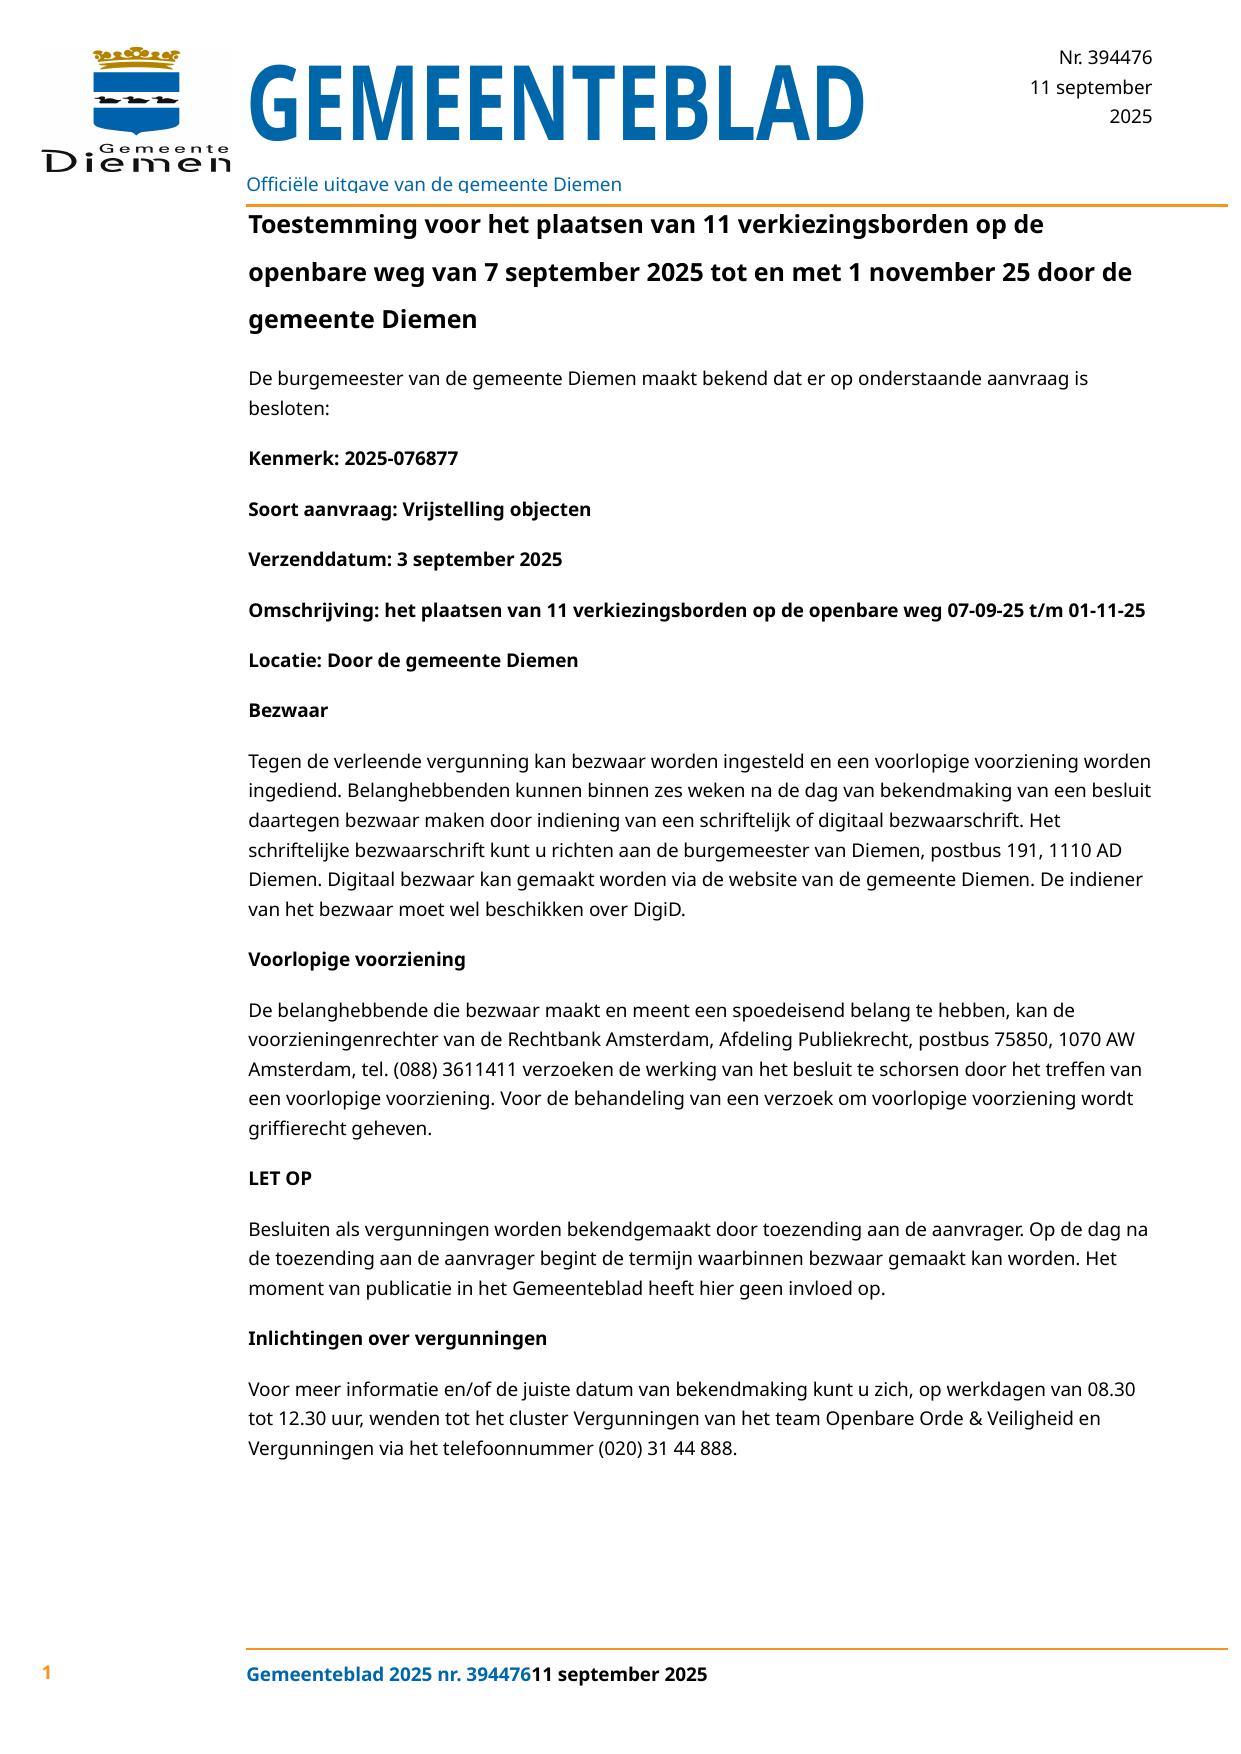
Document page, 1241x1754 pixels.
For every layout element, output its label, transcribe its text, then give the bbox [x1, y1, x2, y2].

text Besluiten als vergunningen worden bekendgemaakt door toezending aan de aanvrager. Op de dag na de toezending aan de aanvrager begint de termijn waarbinnen bezwaar gemaakt kan worden. Het moment van publicatie in het Gemeenteblad heeft hier geen invloed op. [248, 1216, 1152, 1301]
text Tegen de verleende vergunning kan bezwaar worden ingesteld en een voorlopige voorziening worden ingediend. Belanghebbenden kunnen binnen zes weken na de dag van bekendmaking van een besluit daartegen bezwaar maken door indiening van een schriftelijk of digitaal bezwaarschrift. Het schriftelijke bezwaarschrift kunt u richten aan de burgemeester van Diemen, postbus 191, 1110 AD Diemen. Digitaal bezwaar kan gemaakt worden via de website van de gemeente Diemen. De indiener van het bezwaar moet wel beschikken over DigiD. [248, 748, 1152, 922]
text Verzenddatum: 3 september 2025 [248, 546, 1152, 572]
text LET OP [248, 1166, 1152, 1191]
text De belanghebbende die bezwaar maakt en meent een spoedeisend belang te hebben, kan de voorzieningenrechter van de Rechtbank Amsterdam, Afdeling Publiekrecht, postbus 75850, 1070 AW Amsterdam, tel. (088) 3611411 verzoeken de werking van het besluit te schorsen door het treffen van een voorlopige voorziening. Voor de behandeling van een verzoek om voorlopige voorziening wordt griffierecht geheven. [248, 997, 1152, 1141]
text Toestemming voor het plaatsen van 11 verkiezingsborden op de openbare weg van 7 september 2025 tot en met 1 november 25 door de gemeente Diemen [248, 207, 1152, 336]
text De burgemeester van de gemeente Diemen maakt bekend dat er op onderstaande aanvraag is besloten: [248, 366, 1152, 421]
picture [41, 47, 231, 172]
text Soort aanvraag: Vrijstelling objecten [248, 496, 1152, 522]
text Bezwaar [248, 698, 1152, 723]
text Locatie: Door de gemeente Diemen [248, 647, 1152, 673]
text Voorlopige voorziening [248, 946, 1152, 972]
text Inlichtingen over vergunningen [248, 1326, 1152, 1351]
text Omschrijving: het plaatsen van 11 verkiezingsborden op de openbare weg 07-09-25 t/m 01-11-25 [248, 597, 1152, 622]
text Voor meer informatie en/of de juiste datum van bekendmaking kunt u zich, op werkdagen van 08.30 tot 12.30 uur, wenden tot het cluster Vergunningen van het team Openbare Orde & Veiligheid en Vergunningen via het telefoonnummer (020) 31 44 888. [248, 1376, 1152, 1461]
text Kenmerk: 2025-076877 [248, 446, 1152, 471]
